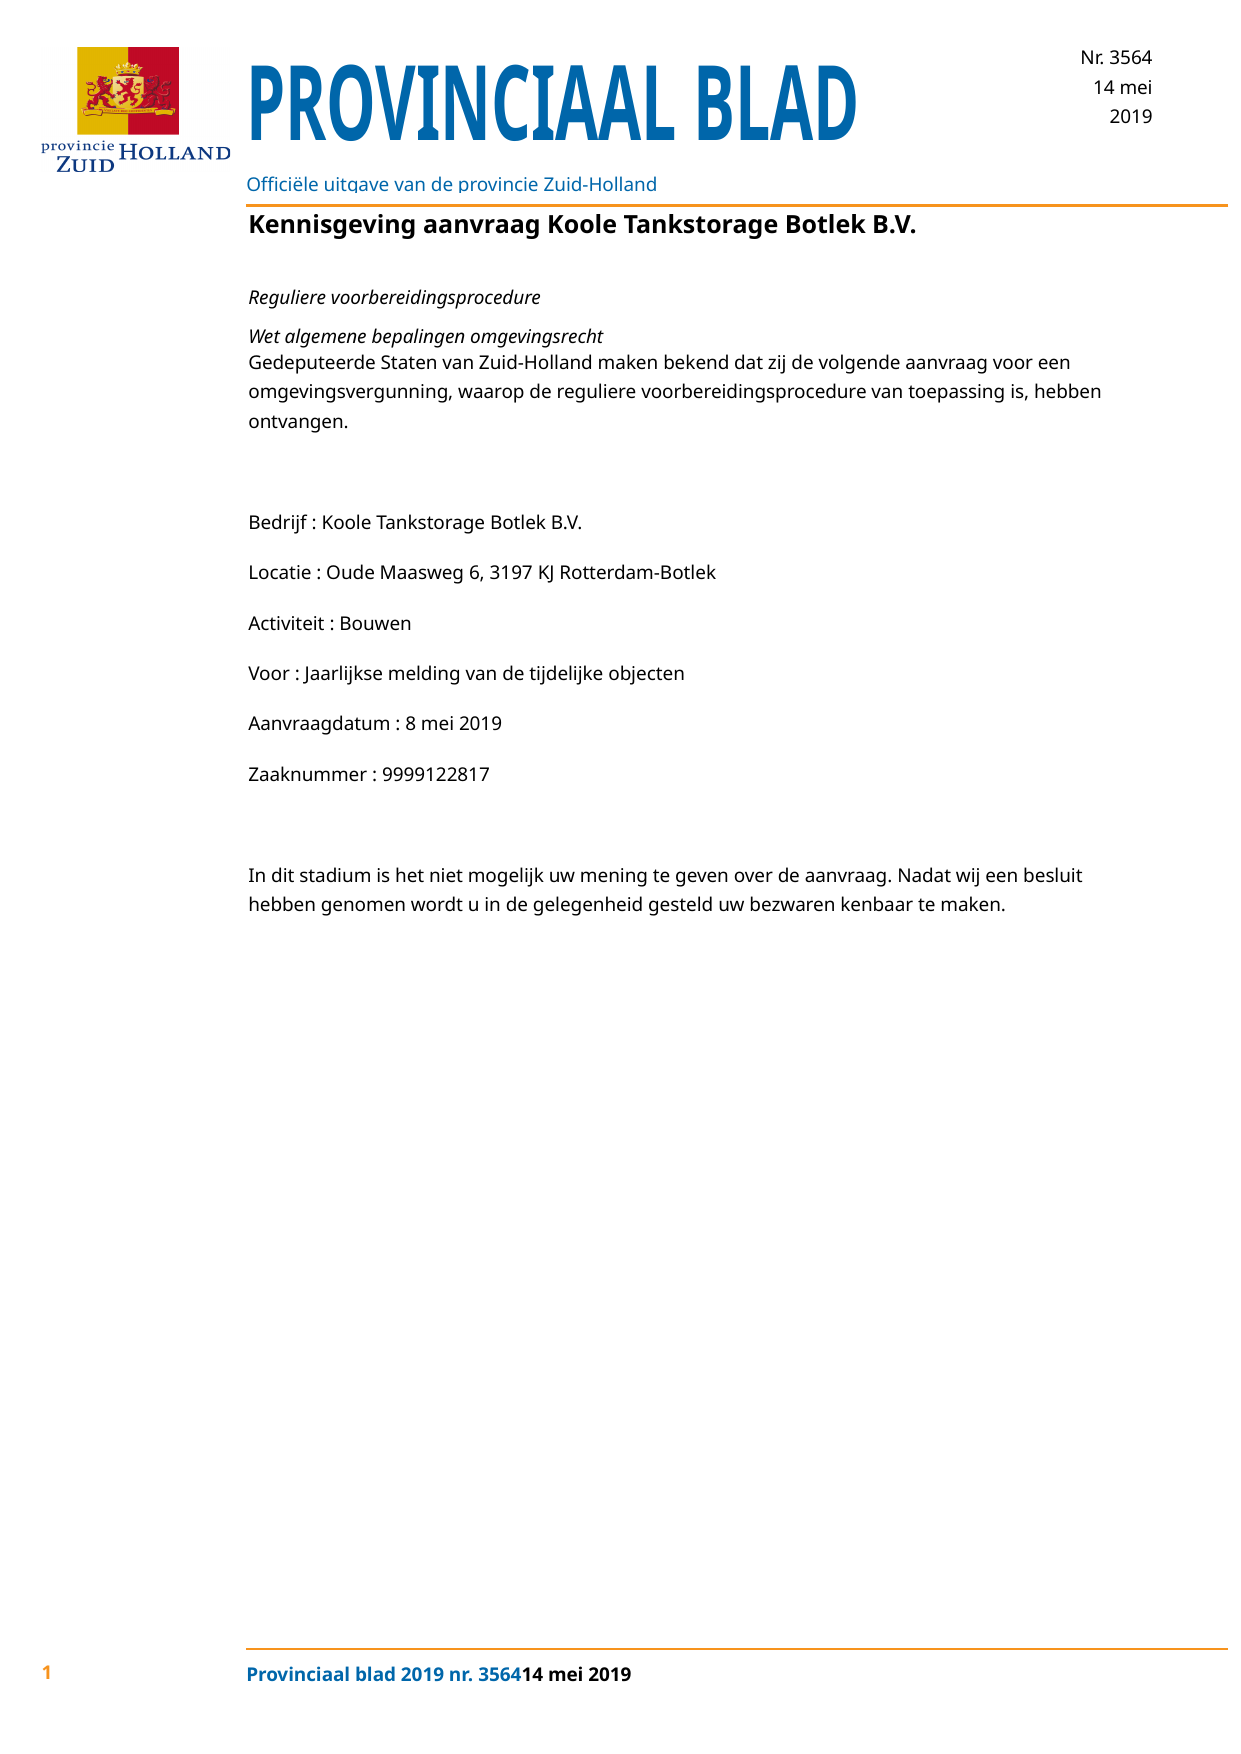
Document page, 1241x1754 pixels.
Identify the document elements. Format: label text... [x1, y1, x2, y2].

text Gedeputeerde Staten van Zuid-Holland maken bekend dat zij de volgende aanvraag voor een omgevingsvergunning, waarop de reguliere voorbereidingsprocedure van toepassing is, hebben ontvangen. [248, 349, 1152, 434]
picture [41, 47, 231, 172]
text Voor : Jaarlijkse melding van de tijdelijke objecten [248, 660, 1152, 686]
text Locatie : Oude Maasweg 6, 3197 KJ Rotterdam-Botlek [248, 559, 1152, 585]
text Kennisgeving aanvraag Koole Tankstorage Botlek B.V. [248, 207, 1152, 241]
text Zaaknummer : 9999122817 [248, 761, 1152, 787]
text Aanvraagdatum : 8 mei 2019 [248, 711, 1152, 736]
text In dit stadium is het niet mogelijk uw mening te geven over de aanvraag. Nadat wij een besluit hebben genomen wordt u in de gelegenheid gesteld uw bezwaren kenbaar te maken. [248, 862, 1152, 917]
text Bedrijf : Koole Tankstorage Botlek B.V. [248, 509, 1152, 534]
text Reguliere voorbereidingsprocedure [248, 284, 1152, 309]
text Wet algemene bepalingen omgevingsrecht [248, 323, 1152, 349]
text Activiteit : Bouwen [248, 610, 1152, 635]
